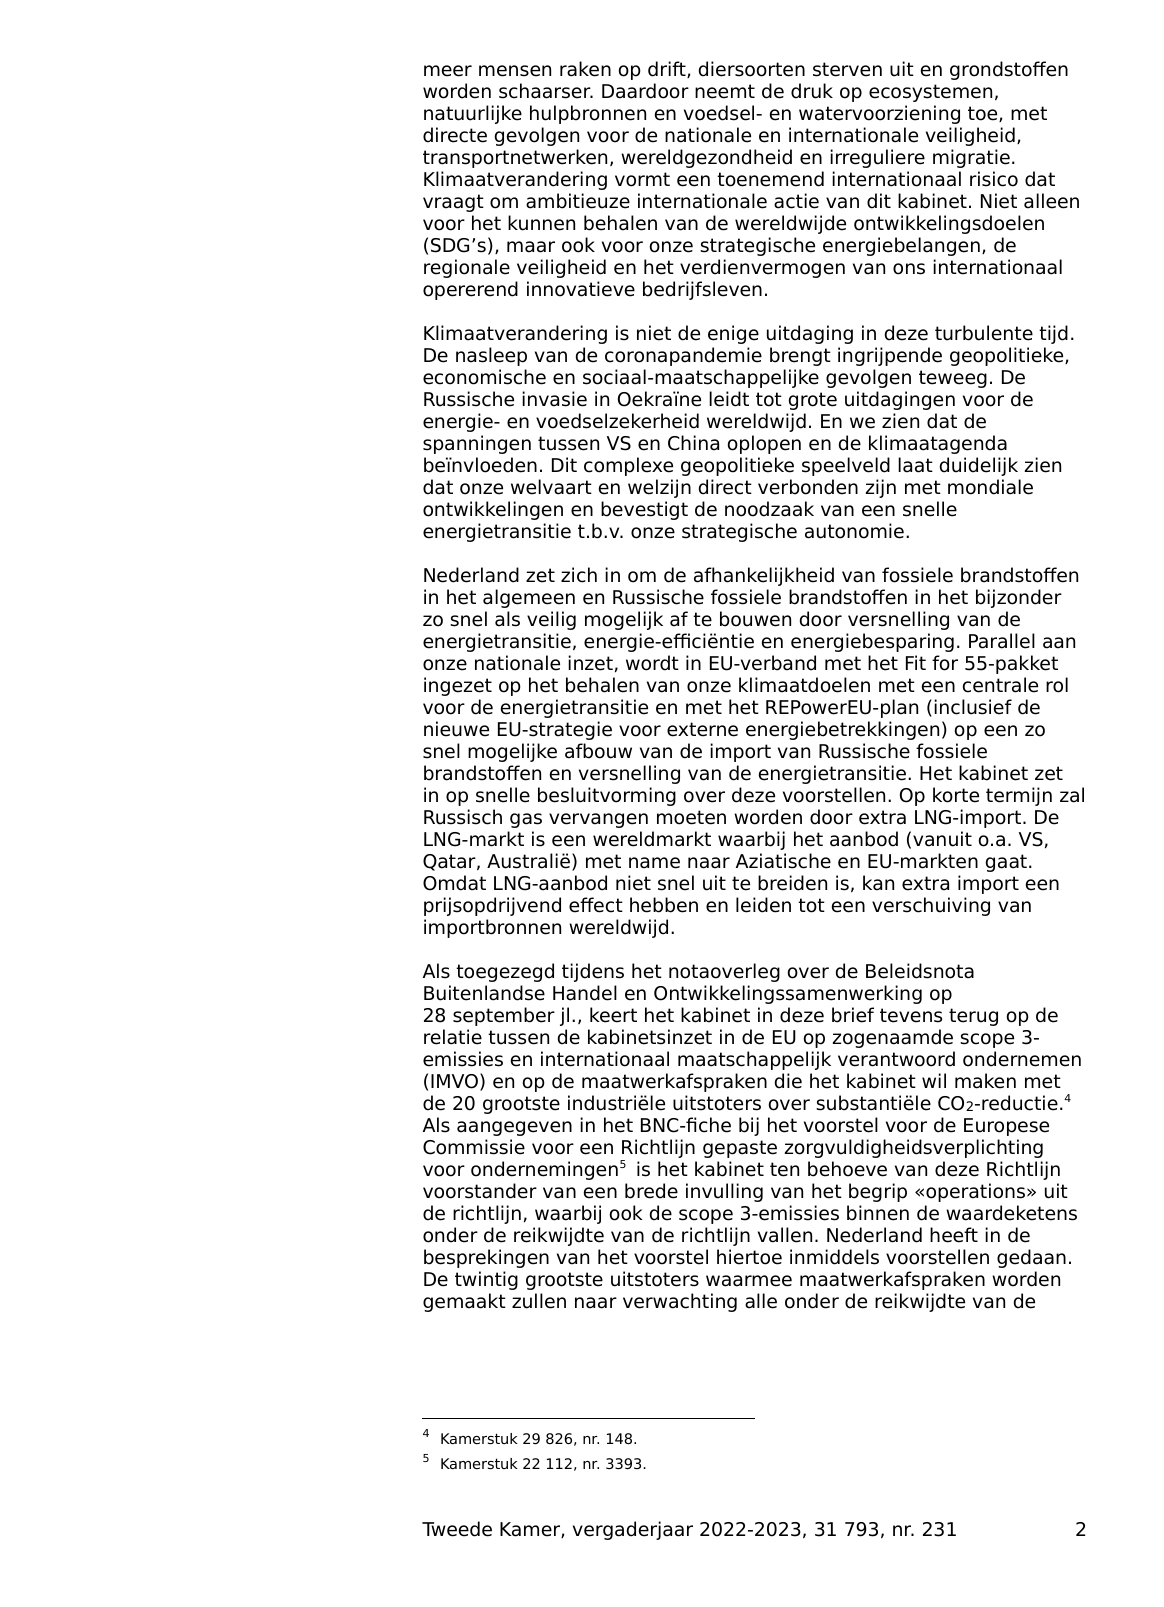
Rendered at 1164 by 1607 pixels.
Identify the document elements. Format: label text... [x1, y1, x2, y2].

text Klimaatverandering is niet de enige uitdaging in deze turbulente tijd. De nasleep van de coronapandemie brengt ingrijpende geopolitieke, economische en sociaal-maatschappelijke gevolgen teweeg. De Russische invasie in Oekraïne leidt tot grote uitdagingen voor de energie- en voedselzekerheid wereldwijd. En we zien dat de spanningen tussen VS en China oplopen en de klimaatagenda beïnvloeden. Dit complexe geopolitieke speelveld laat duidelijk zien dat onze welvaart en welzijn direct verbonden zijn met mondiale ontwikkelingen en bevestigt de noodzaak van een snelle energietransitie t.b.v. onze strategische autonomie. [422, 323, 1087, 543]
text Als toegezegd tijdens het notaoverleg over de Beleidsnota Buitenlandse Handel en Ontwikkelingssamenwerking op 28 september jl., keert het kabinet in deze brief tevens terug op de relatie tussen de kabinetsinzet in de EU op zogenaamde scope 3-emissies en internationaal maatschappelijk verantwoord ondernemen (IMVO) en op de maatwerkafspraken die het kabinet wil maken met de 20 grootste industriële uitstoters over substantiële CO2-reductie. Als aangegeven in het BNC-fiche bij het voorstel voor de Europese Commissie voor een Richtlijn gepaste zorgvuldigheidsverplichting voor ondernemingen is het kabinet ten behoeve van deze Richtlijn voorstander van een brede invulling van het begrip «operations» uit de richtlijn, waarbij ook de scope 3-emissies binnen de waardeketens onder de reikwijdte van de richtlijn vallen. Nederland heeft in de besprekingen van het voorstel hiertoe inmiddels voorstellen gedaan. De twintig grootste uitstoters waarmee maatwerkafspraken worden gemaakt zullen naar verwachting alle onder de reikwijdte van de [422, 961, 1087, 1312]
text Kamerstuk 22 112, nr. 3393. [422, 1452, 1087, 1474]
text Kamerstuk 29 826, nr. 148. [422, 1427, 1087, 1449]
text Nederland zet zich in om de afhankelijkheid van fossiele brandstoffen in het algemeen en Russische fossiele brandstoffen in het bijzonder zo snel als veilig mogelijk af te bouwen door versnelling van de energietransitie, energie-efficiëntie en energiebesparing. Parallel aan onze nationale inzet, wordt in EU-verband met het Fit for 55-pakket ingezet op het behalen van onze klimaatdoelen met een centrale rol voor de energietransitie en met het REPowerEU-plan (inclusief de nieuwe EU-strategie voor externe energiebetrekkingen) op een zo snel mogelijke afbouw van de import van Russische fossiele brandstoffen en versnelling van de energietransitie. Het kabinet zet in op snelle besluitvorming over deze voorstellen. Op korte termijn zal Russisch gas vervangen moeten worden door extra LNG-import. De LNG-markt is een wereldmarkt waarbij het aanbod (vanuit o.a. VS, Qatar, Australië) met name naar Aziatische en EU-markten gaat. Omdat LNG-aanbod niet snel uit te breiden is, kan extra import een prijsopdrijvend effect hebben en leiden tot een verschuiving van importbronnen wereldwijd. [422, 565, 1087, 939]
text meer mensen raken op drift, diersoorten sterven uit en grondstoffen worden schaarser. Daardoor neemt de druk op ecosystemen, natuurlijke hulpbronnen en voedsel- en watervoorziening toe, met directe gevolgen voor de nationale en internationale veiligheid, transportnetwerken, wereldgezondheid en irreguliere migratie. Klimaatverandering vormt een toenemend internationaal risico dat vraagt om ambitieuze internationale actie van dit kabinet. Niet alleen voor het kunnen behalen van de wereldwijde ontwikkelingsdoelen (SDG’s), maar ook voor onze strategische energiebelangen, de regionale veiligheid en het verdienvermogen van ons internationaal opererend innovatieve bedrijfsleven. [422, 59, 1087, 301]
